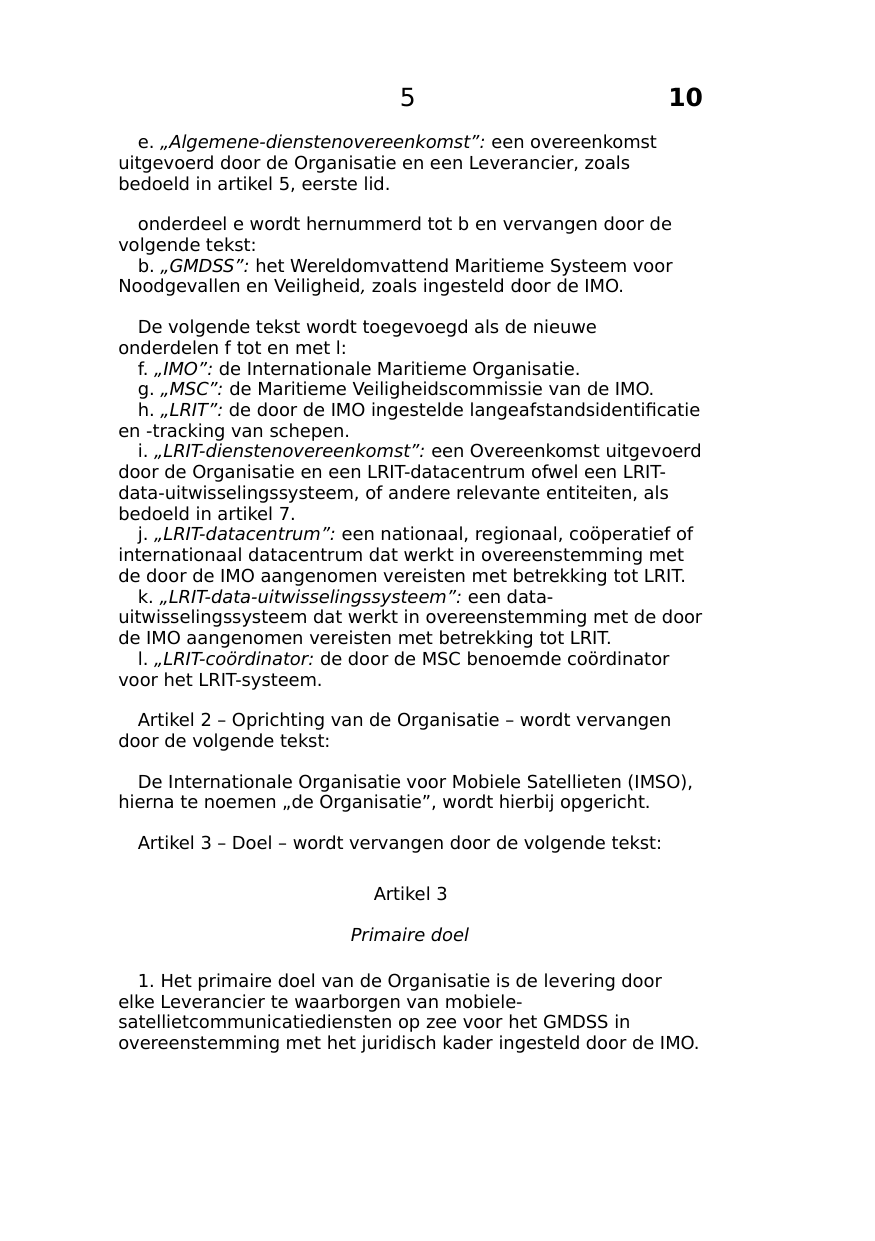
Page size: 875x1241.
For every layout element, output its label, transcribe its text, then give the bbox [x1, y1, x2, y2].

text k. „LRIT-data-uitwisselingssysteem”: een data-uitwisselingssysteem dat werkt in overeenstemming met de door de IMO aangenomen vereisten met betrekking tot LRIT. [118, 586, 703, 649]
subtitle Artikel 3 Primaire doel [118, 884, 703, 946]
text g. „MSC”: de Maritieme Veiligheidscommissie van de IMO. [118, 379, 703, 400]
text Artikel 3 – Doel – wordt vervangen door de volgende tekst: [118, 833, 703, 854]
text Artikel 2 – Oprichting van de Organisatie – wordt vervangen door de volgende tekst: [118, 710, 703, 752]
text l. „LRIT-coördinator: de door de MSC benoemde coördinator voor het LRIT-systeem. [118, 649, 703, 690]
text e. „Algemene-dienstenovereenkomst”: een overeenkomst uitgevoerd door de Organisatie en een Leverancier, zoals bedoeld in artikel 5, eerste lid. [118, 132, 703, 194]
text b. „GMDSS”: het Wereldomvattend Maritieme Systeem voor Noodgevallen en Veiligheid, zoals ingesteld door de IMO. [118, 256, 703, 297]
text j. „LRIT-datacentrum”: een nationaal, regionaal, coöperatief of internationaal datacentrum dat werkt in overeenstemming met de door de IMO aangenomen vereisten met betrekking tot LRIT. [118, 524, 703, 586]
text h. „LRIT”: de door de IMO ingestelde langeafstandsidentificatie en -tracking van schepen. [118, 400, 703, 441]
text De Internationale Organisatie voor Mobiele Satellieten (IMSO), hierna te noemen „de Organisatie”, wordt hierbij opgericht. [118, 772, 703, 813]
text i. „LRIT-dienstenovereenkomst”: een Overeenkomst uitgevoerd door de Organisatie en een LRIT-datacentrum ofwel een LRIT-data-uitwisselingssysteem, of andere relevante entiteiten, als bedoeld in artikel 7. [118, 441, 703, 524]
text 1. Het primaire doel van de Organisatie is de levering door elke Leverancier te waarborgen van mobiele-satellietcommunicatiediensten op zee voor het GMDSS in overeenstemming met het juridisch kader ingesteld door de IMO. [118, 971, 703, 1054]
text De volgende tekst wordt toegevoegd als de nieuwe onderdelen f tot en met l: [118, 317, 703, 358]
text f. „IMO”: de Internationale Maritieme Organisatie. [118, 358, 703, 379]
text onderdeel e wordt hernummerd tot b en vervangen door de volgende tekst: [118, 214, 703, 256]
